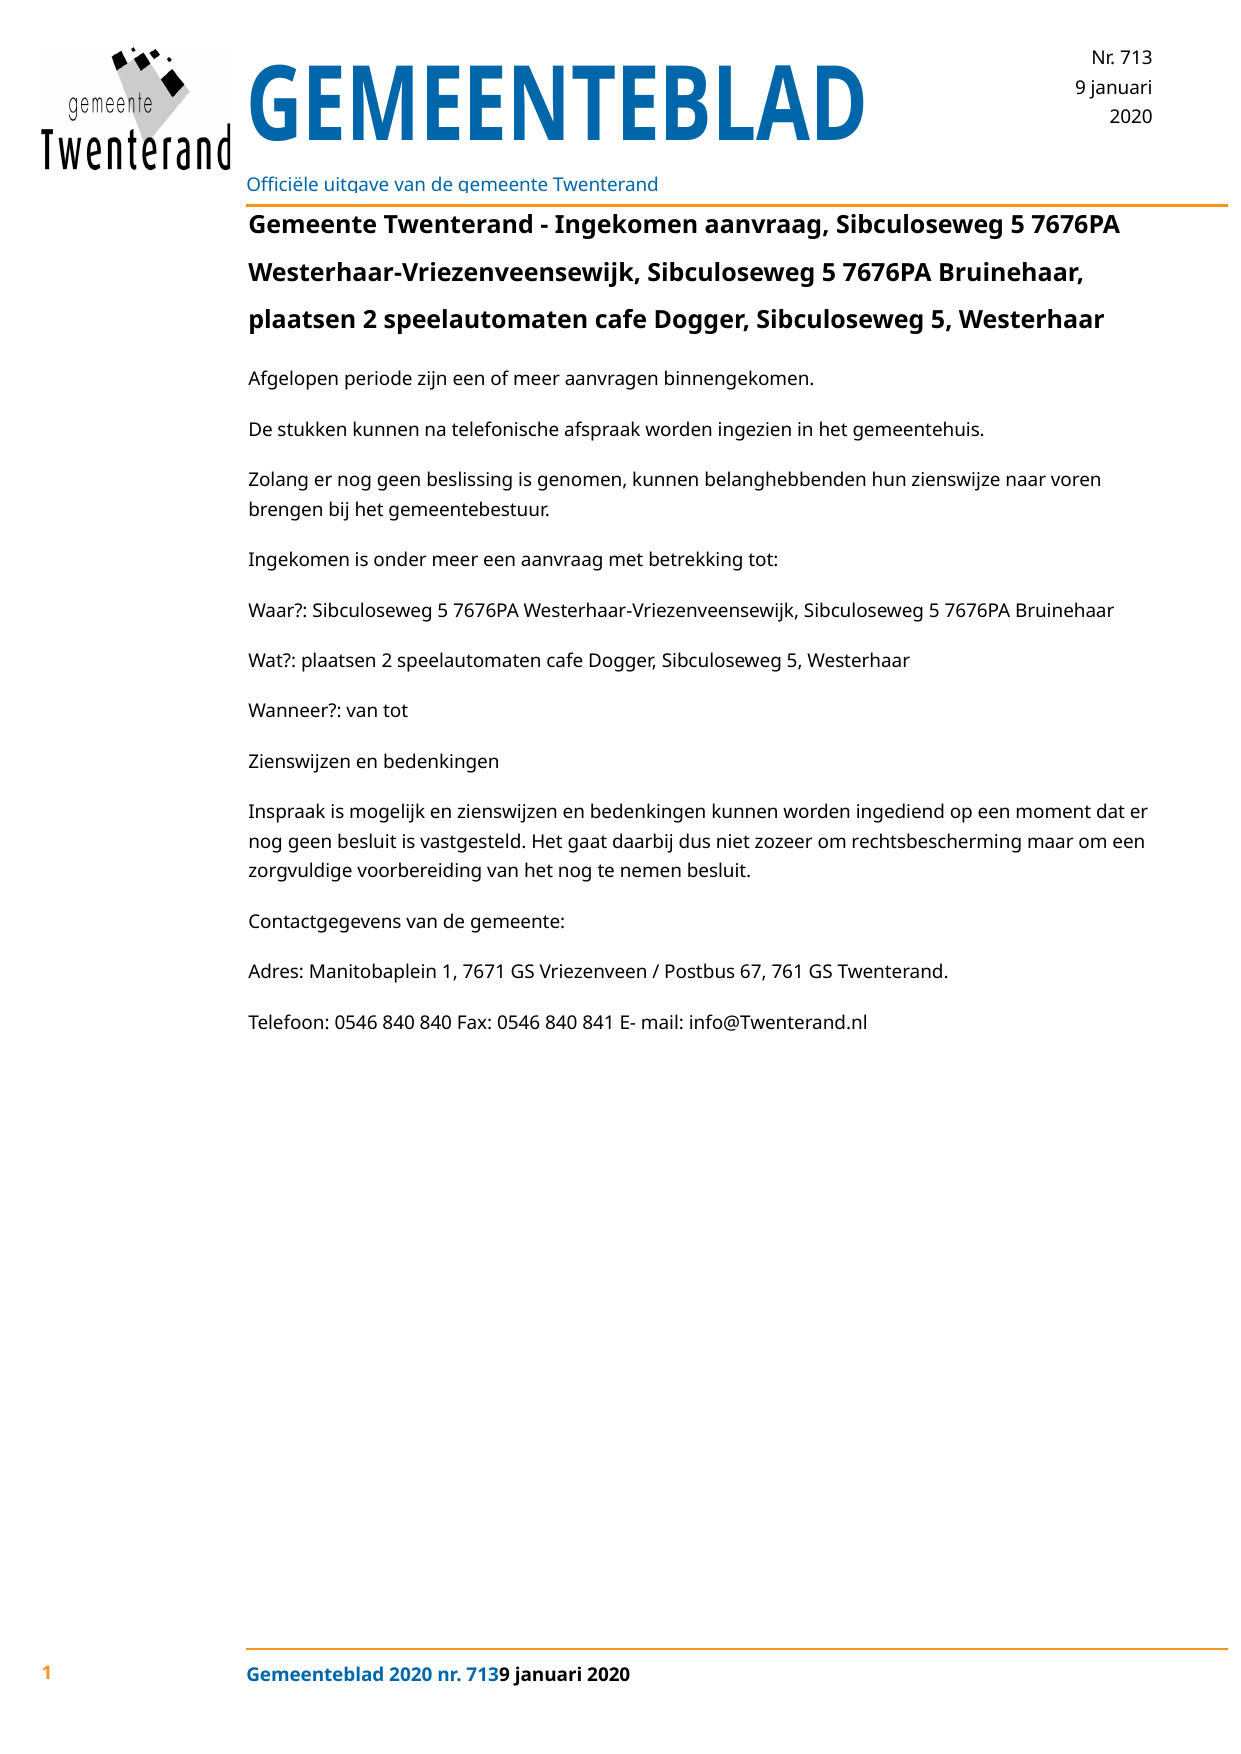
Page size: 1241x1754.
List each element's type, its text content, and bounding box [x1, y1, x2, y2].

text Contactgegevens van de gemeente: [248, 908, 1152, 934]
text Inspraak is mogelijk en zienswijzen en bedenkingen kunnen worden ingediend op een moment dat er nog geen besluit is vastgesteld. Het gaat daarbij dus niet zozeer om rechtsbescherming maar om een zorgvuldige voorbereiding van het nog te nemen besluit. [248, 798, 1152, 883]
text Adres: Manitobaplein 1, 7671 GS Vriezenveen / Postbus 67, 761 GS Twenterand. [248, 958, 1152, 984]
text Wanneer?: van tot [248, 698, 1152, 723]
text Waar?: Sibculoseweg 5 7676PA Westerhaar-Vriezenveensewijk, Sibculoseweg 5 7676PA Bruinehaar [248, 597, 1152, 622]
text Afgelopen periode zijn een of meer aanvragen binnengekomen. [248, 366, 1152, 391]
text Wat?: plaatsen 2 speelautomaten cafe Dogger, Sibculoseweg 5, Westerhaar [248, 647, 1152, 673]
text Ingekomen is onder meer een aanvraag met betrekking tot: [248, 546, 1152, 572]
text Zienswijzen en bedenkingen [248, 748, 1152, 774]
picture [41, 47, 231, 172]
text Gemeente Twenterand - Ingekomen aanvraag, Sibculoseweg 5 7676PA Westerhaar-Vriezenveensewijk, Sibculoseweg 5 7676PA Bruinehaar, plaatsen 2 speelautomaten cafe Dogger, Sibculoseweg 5, Westerhaar [248, 207, 1152, 336]
text Telefoon: 0546 840 840 Fax: 0546 840 841 E- mail: info@Twenterand.nl [248, 1009, 1152, 1034]
text Zolang er nog geen beslissing is genomen, kunnen belanghebbenden hun zienswijze naar voren brengen bij het gemeentebestuur. [248, 466, 1152, 522]
text De stukken kunnen na telefonische afspraak worden ingezien in het gemeentehuis. [248, 416, 1152, 442]
